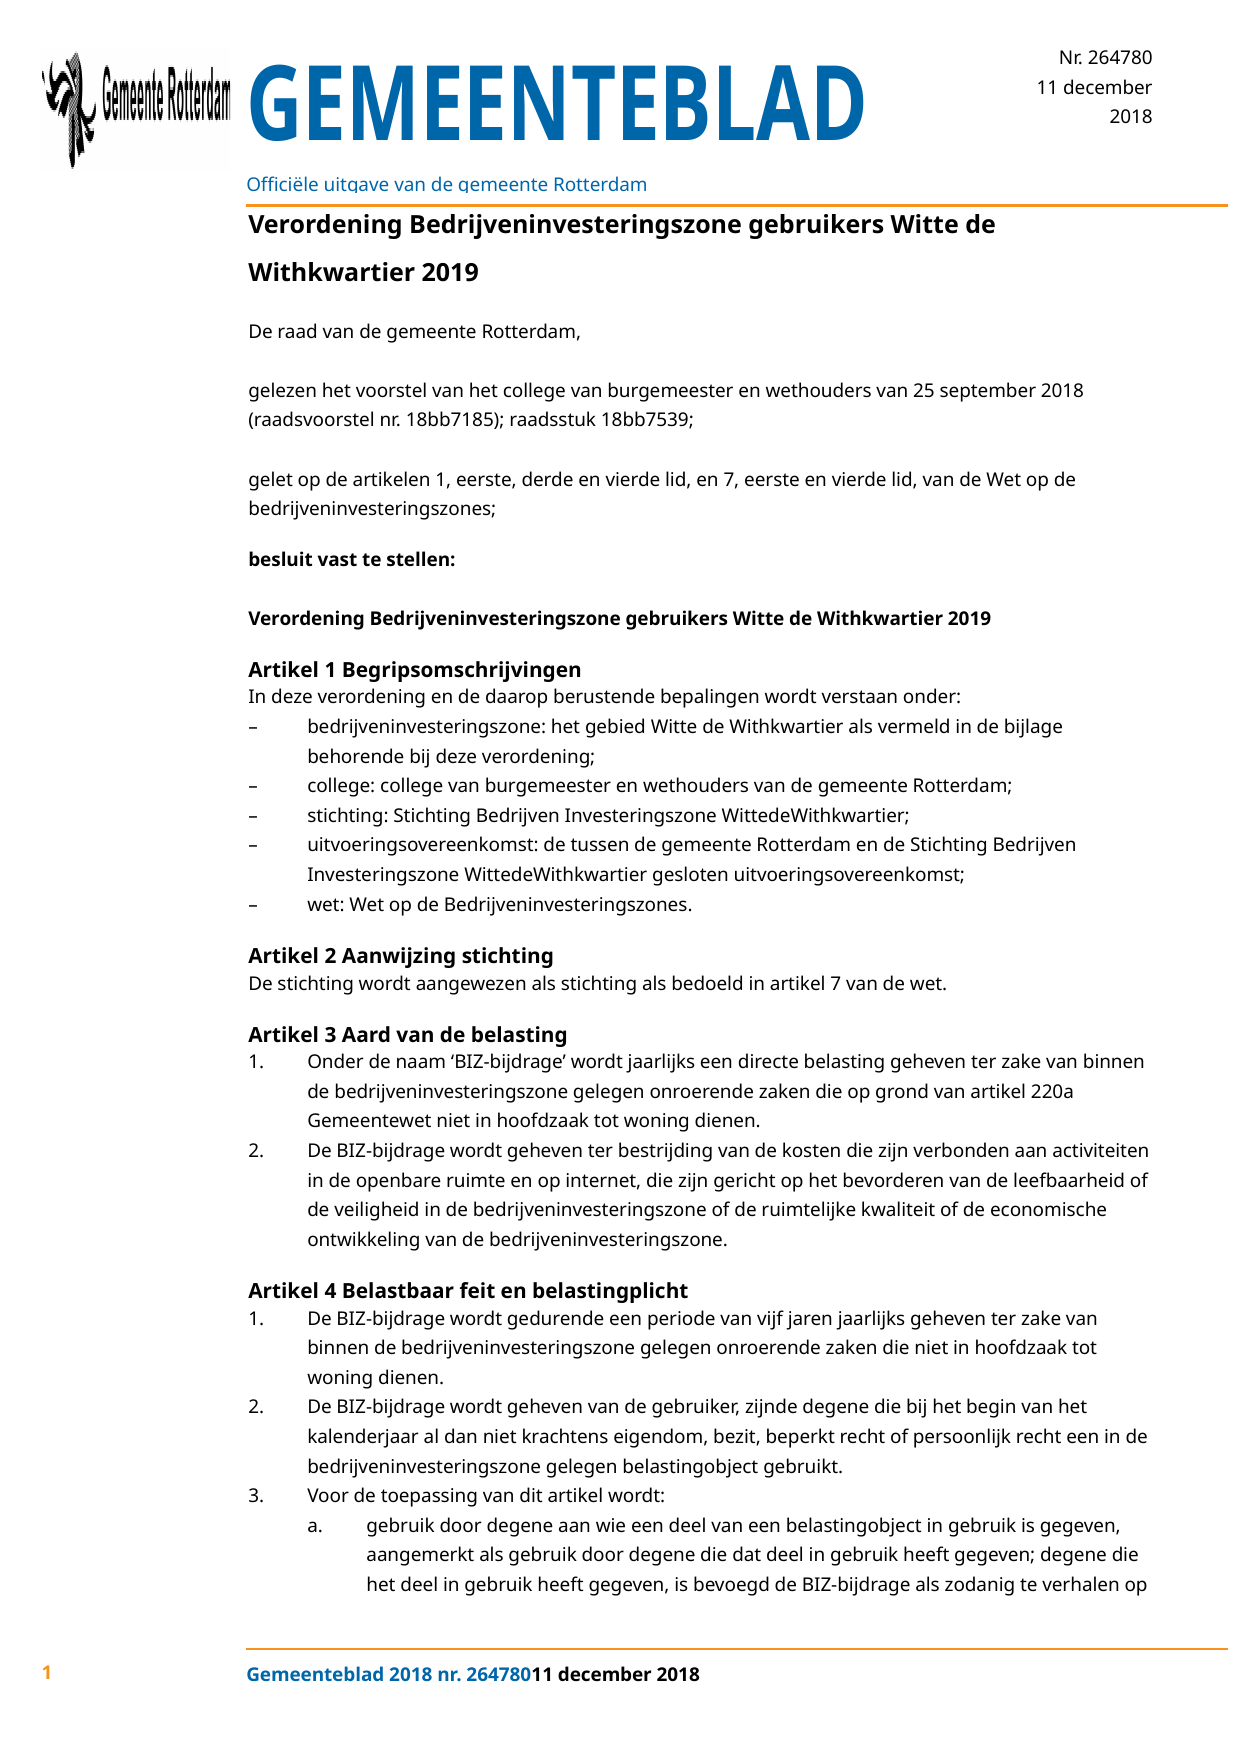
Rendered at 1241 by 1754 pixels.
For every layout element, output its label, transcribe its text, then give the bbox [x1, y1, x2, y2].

list college: college van burgemeester en wethouders van de gemeente Rotterdam; [248, 772, 1152, 798]
text In deze verordening en de daarop berustende bepalingen wordt verstaan onder: [248, 684, 1152, 709]
text Artikel 2 Aanwijzing stichting [248, 941, 1152, 970]
text Verordening Bedrijveninvesteringszone gebruikers Witte de Withkwartier 2019 [248, 207, 1152, 288]
list De BIZ-bijdrage wordt geheven van de gebruiker, zijnde degene die bij het begin van het kalenderjaar al dan niet krachtens eigendom, bezit, beperkt recht of persoonlijk recht een in de bedrijveninvesteringszone gelegen belastingobject gebruikt. [248, 1394, 1152, 1478]
text gelet op de artikelen 1, eerste, derde en vierde lid, en 7, eerste en vierde lid, van de Wet op de bedrijveninvesteringszones; [248, 466, 1152, 521]
list gebruik door degene aan wie een deel van een belastingobject in gebruik is gegeven, aangemerkt als gebruik door degene die dat deel in gebruik heeft gegeven; degene die het deel in gebruik heeft gegeven, is bevoegd de BIZ-bijdrage als zodanig te verhalen op [307, 1512, 1152, 1597]
text Artikel 3 Aard van de belasting [248, 1020, 1152, 1048]
picture [41, 47, 231, 172]
text De raad van de gemeente Rotterdam, [248, 318, 1152, 344]
list Voor de toepassing van dit artikel wordt: [248, 1482, 1152, 1508]
text besluit vast te stellen: [248, 546, 1152, 571]
list wet: Wet op de Bedrijveninvesteringszones. [248, 891, 1152, 917]
list uitvoeringsovereenkomst: de tussen de gemeente Rotterdam en de Stichting Bedrijven Investeringszone WittedeWithkwartier gesloten uitvoeringsovereenkomst; [248, 832, 1152, 887]
text Artikel 1 Begripsomschrijvingen [248, 655, 1152, 684]
text gelezen het voorstel van het college van burgemeester en wethouders van 25 september 2018 (raadsvoorstel nr. 18bb7185); raadsstuk 18bb7539; [248, 377, 1152, 432]
list bedrijveninvesteringszone: het gebied Witte de Withkwartier als vermeld in de bijlage behorende bij deze verordening; [248, 713, 1152, 769]
text Verordening Bedrijveninvesteringszone gebruikers Witte de Withkwartier 2019 [248, 605, 1152, 631]
list Onder de naam ‘BIZ-bijdrage’ wordt jaarlijks een directe belasting geheven ter zake van binnen de bedrijveninvesteringszone gelegen onroerende zaken die op grond van artikel 220a Gemeentewet niet in hoofdzaak tot woning dienen. [248, 1048, 1152, 1133]
list stichting: Stichting Bedrijven Investeringszone WittedeWithkwartier; [248, 802, 1152, 828]
text Artikel 4 Belastbaar feit en belastingplicht [248, 1276, 1152, 1305]
list De BIZ-bijdrage wordt gedurende een periode van vijf jaren jaarlijks geheven ter zake van binnen de bedrijveninvesteringszone gelegen onroerende zaken die niet in hoofdzaak tot woning dienen. [248, 1305, 1152, 1390]
text De stichting wordt aangewezen als stichting als bedoeld in artikel 7 van de wet. [248, 970, 1152, 995]
list De BIZ-bijdrage wordt geheven ter bestrijding van de kosten die zijn verbonden aan activiteiten in de openbare ruimte en op internet, die zijn gericht op het bevorderen van de leefbaarheid of de veiligheid in de bedrijveninvesteringszone of de ruimtelijke kwaliteit of de economische ontwikkeling van de bedrijveninvesteringszone. [248, 1137, 1152, 1252]
